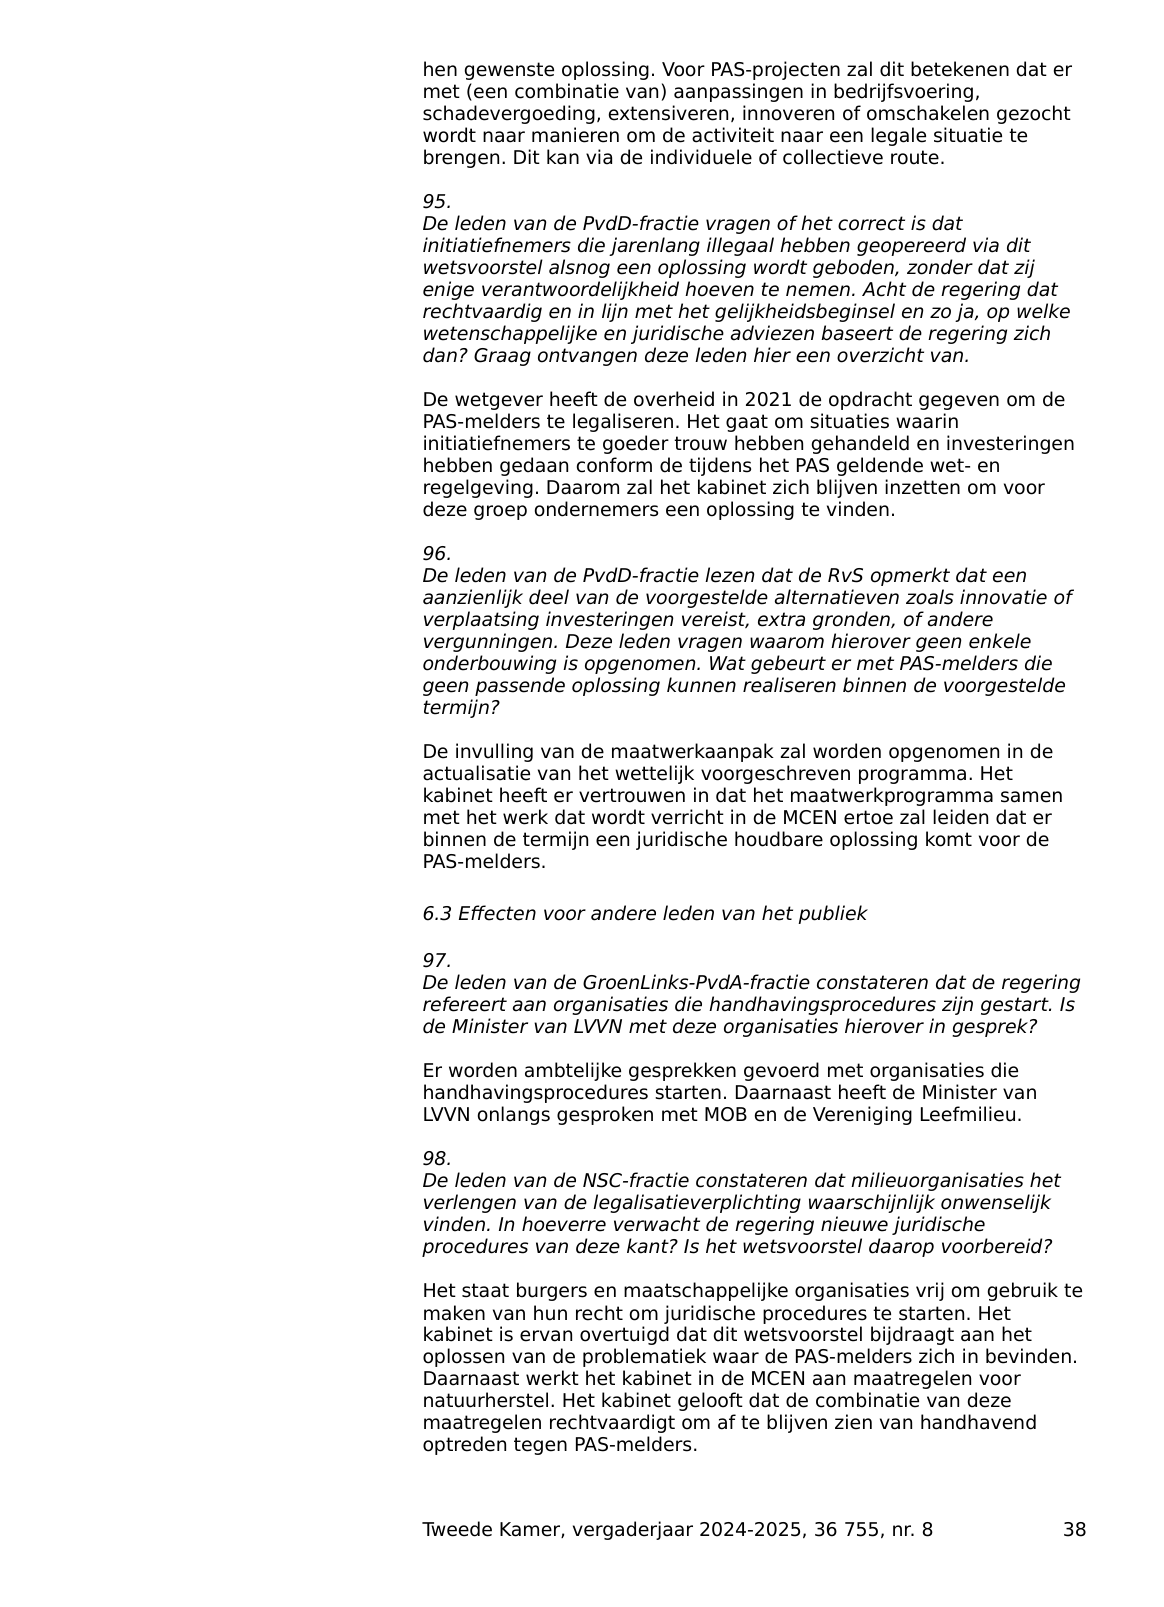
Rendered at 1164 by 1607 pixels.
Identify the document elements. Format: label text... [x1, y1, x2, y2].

text De leden van de NSC-fractie constateren dat milieuorganisaties het verlengen van de legalisatieverplichting waarschijnlijk onwenselijk vinden. In hoeverre verwacht de regering nieuwe juridische procedures van deze kant? Is het wetsvoorstel daarop voorbereid? [422, 1170, 1087, 1258]
text De leden van de PvdD-fractie vragen of het correct is dat initiatiefnemers die jarenlang illegaal hebben geopereerd via dit wetsvoorstel alsnog een oplossing wordt geboden, zonder dat zij enige verantwoordelijkheid hoeven te nemen. Acht de regering dat rechtvaardig en in lijn met het gelijkheidsbeginsel en zo ja, op welke wetenschappelijke en juridische adviezen baseert de regering zich dan? Graag ontvangen deze leden hier een overzicht van. [422, 213, 1087, 367]
text De wetgever heeft de overheid in 2021 de opdracht gegeven om de PAS-melders te legaliseren. Het gaat om situaties waarin initiatiefnemers te goeder trouw hebben gehandeld en investeringen hebben gedaan conform de tijdens het PAS geldende wet- en regelgeving. Daarom zal het kabinet zich blijven inzetten om voor deze groep ondernemers een oplossing te vinden. [422, 389, 1087, 521]
text 95. [422, 191, 1087, 213]
text 96. [422, 543, 1087, 565]
text 97. [422, 950, 1087, 972]
text Er worden ambtelijke gesprekken gevoerd met organisaties die handhavingsprocedures starten. Daarnaast heeft de Minister van LVVN onlangs gesproken met MOB en de Vereniging Leefmilieu. [422, 1060, 1087, 1126]
text De leden van de PvdD-fractie lezen dat de RvS opmerkt dat een aanzienlijk deel van de voorgestelde alternatieven zoals innovatie of verplaatsing investeringen vereist, extra gronden, of andere vergunningen. Deze leden vragen waarom hierover geen enkele onderbouwing is opgenomen. Wat gebeurt er met PAS-melders die geen passende oplossing kunnen realiseren binnen de voorgestelde termijn? [422, 565, 1087, 719]
subtitle 6.3 Effecten voor andere leden van het publiek [422, 903, 1087, 925]
text Het staat burgers en maatschappelijke organisaties vrij om gebruik te maken van hun recht om juridische procedures te starten. Het kabinet is ervan overtuigd dat dit wetsvoorstel bijdraagt aan het oplossen van de problematiek waar de PAS-melders zich in bevinden. Daarnaast werkt het kabinet in de MCEN aan maatregelen voor natuurherstel. Het kabinet gelooft dat de combinatie van deze maatregelen rechtvaardigt om af te blijven zien van handhavend optreden tegen PAS-melders. [422, 1280, 1087, 1456]
text 98. [422, 1148, 1087, 1170]
text De invulling van de maatwerkaanpak zal worden opgenomen in de actualisatie van het wettelijk voorgeschreven programma. Het kabinet heeft er vertrouwen in dat het maatwerkprogramma samen met het werk dat wordt verricht in de MCEN ertoe zal leiden dat er binnen de termijn een juridische houdbare oplossing komt voor de PAS-melders. [422, 741, 1087, 873]
text De leden van de GroenLinks-PvdA-fractie constateren dat de regering refereert aan organisaties die handhavingsprocedures zijn gestart. Is de Minister van LVVN met deze organisaties hierover in gesprek? [422, 972, 1087, 1038]
text hen gewenste oplossing. Voor PAS-projecten zal dit betekenen dat er met (een combinatie van) aanpassingen in bedrijfsvoering, schadevergoeding, extensiveren, innoveren of omschakelen gezocht wordt naar manieren om de activiteit naar een legale situatie te brengen. Dit kan via de individuele of collectieve route. [422, 59, 1087, 169]
